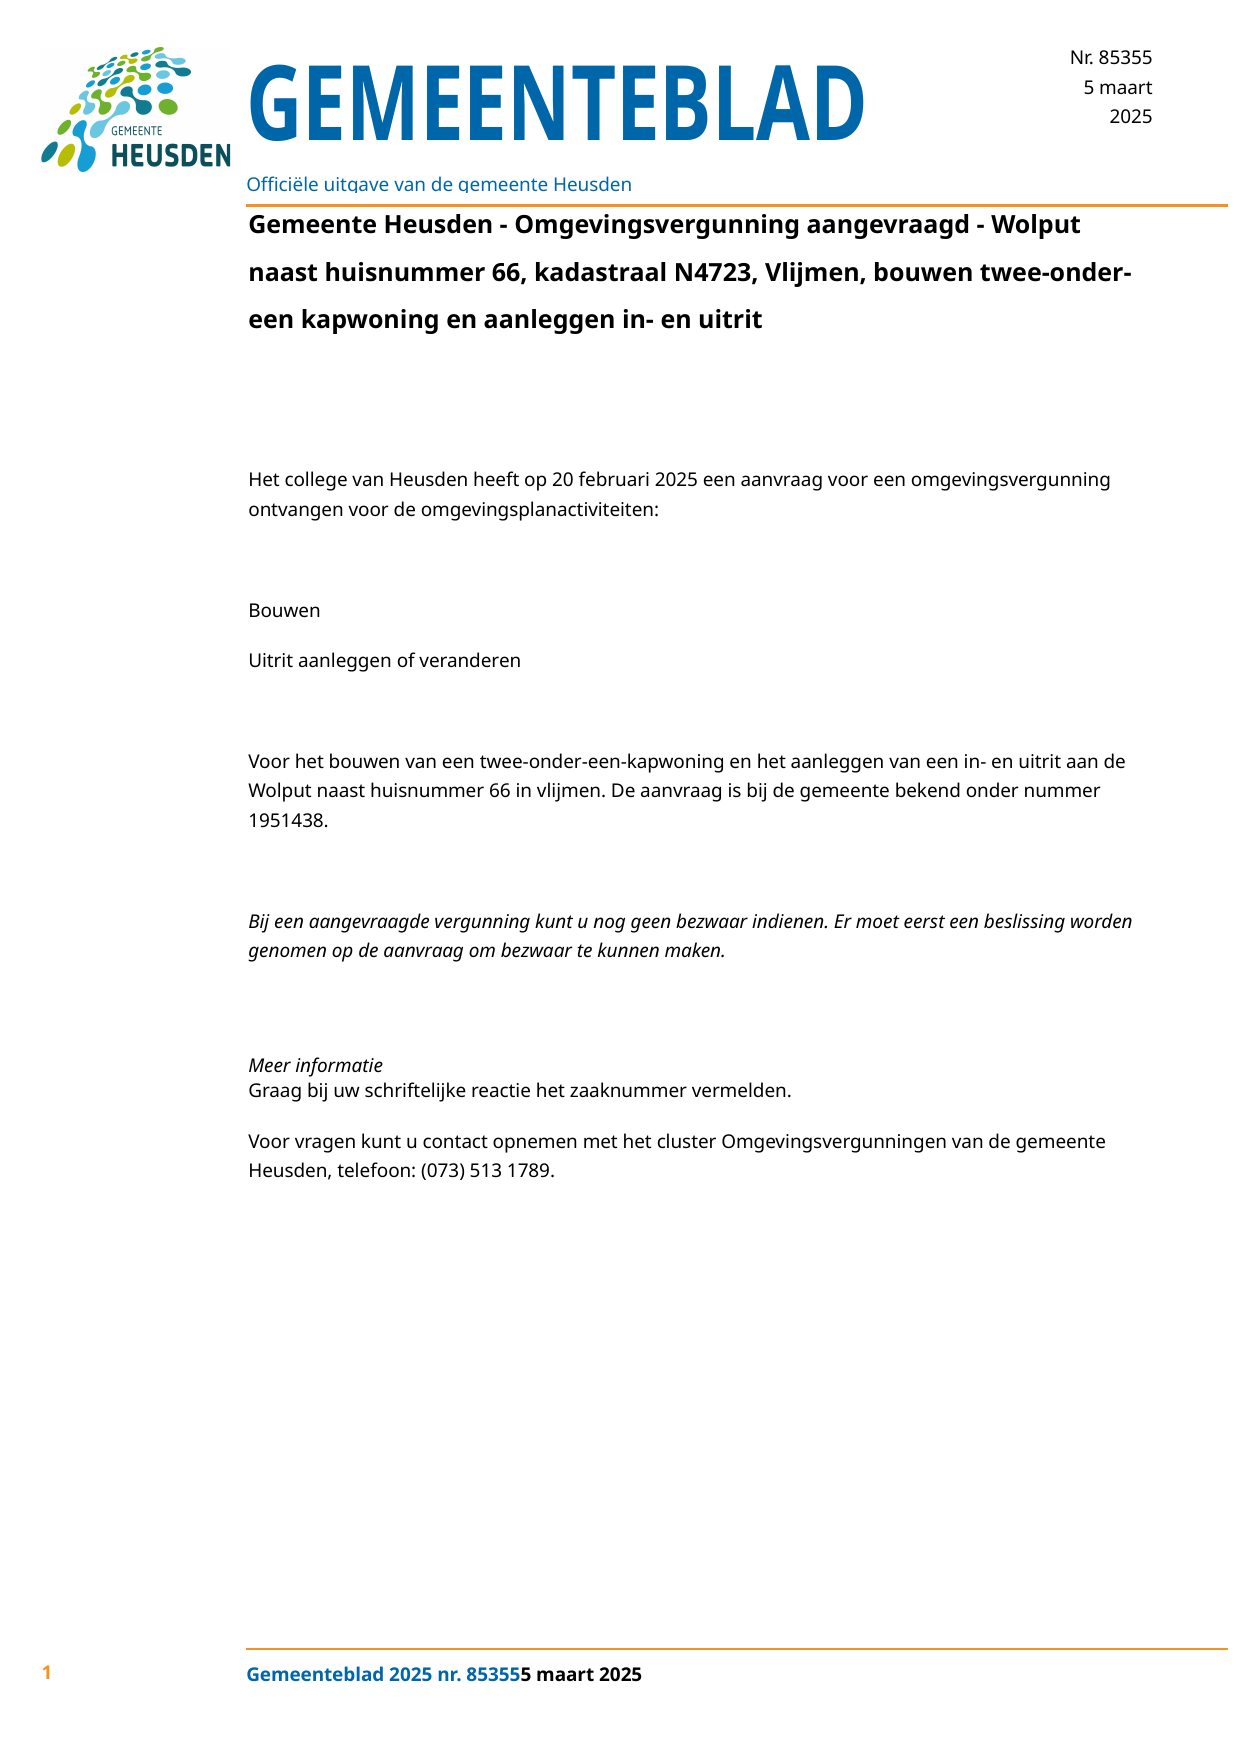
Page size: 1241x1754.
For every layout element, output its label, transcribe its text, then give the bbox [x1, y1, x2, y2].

text Het college van Heusden heeft op 20 februari 2025 een aanvraag voor een omgevingsvergunning ontvangen voor de omgevingsplanactiviteiten: [248, 466, 1152, 522]
text Bij een aangevraagde vergunning kunt u nog geen bezwaar indienen. Er moet eerst een beslissing worden genomen op de aanvraag om bezwaar te kunnen maken. [248, 908, 1152, 963]
text Uitrit aanleggen of veranderen [248, 647, 1152, 673]
picture [41, 47, 231, 172]
text Gemeente Heusden - Omgevingsvergunning aangevraagd - Wolput naast huisnummer 66, kadastraal N4723, Vlijmen, bouwen twee-onder-een kapwoning en aanleggen in- en uitrit [248, 207, 1152, 336]
text Bouwen [248, 597, 1152, 622]
text Voor vragen kunt u contact opnemen met het cluster Omgevingsvergunningen van de gemeente Heusden, telefoon: (073) 513 1789. [248, 1128, 1152, 1183]
text Meer informatie [248, 1052, 1152, 1078]
text Voor het bouwen van een twee-onder-een-kapwoning en het aanleggen van een in- en uitrit aan de Wolput naast huisnummer 66 in vlijmen. De aanvraag is bij de gemeente bekend onder nummer 1951438. [248, 748, 1152, 833]
text Graag bij uw schriftelijke reactie het zaaknummer vermelden. [248, 1078, 1152, 1103]
